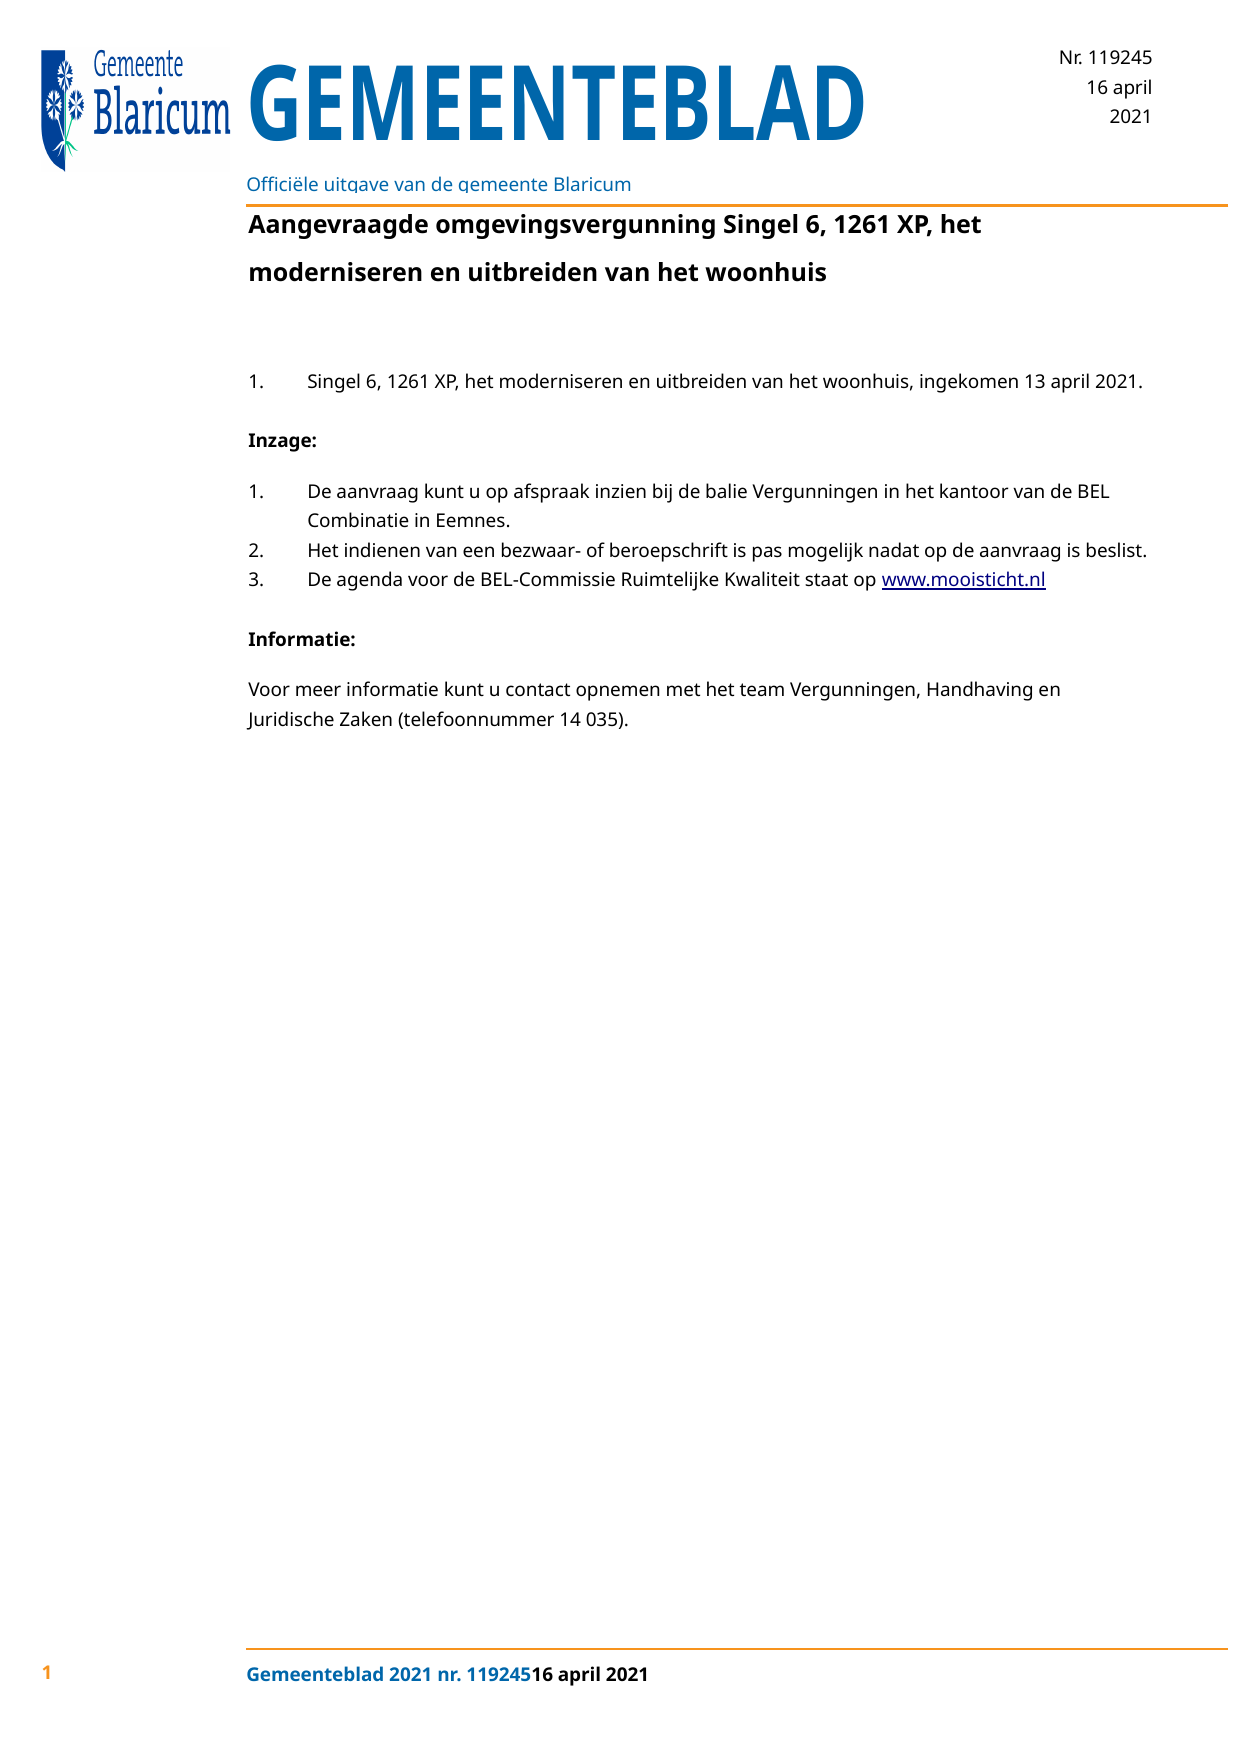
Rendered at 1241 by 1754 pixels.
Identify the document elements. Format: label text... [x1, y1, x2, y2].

text Inzage: [248, 427, 1152, 453]
text Aangevraagde omgevingsvergunning Singel 6, 1261 XP, het moderniseren en uitbreiden van het woonhuis [248, 207, 1152, 288]
list Singel 6, 1261 XP, het moderniseren en uitbreiden van het woonhuis, ingekomen 13 april 2021. [248, 368, 1152, 394]
text Informatie: [248, 626, 1152, 652]
list De agenda voor de BEL-Commissie Ruimtelijke Kwaliteit staat op www.mooisticht.nl [248, 567, 1152, 592]
text Voor meer informatie kunt u contact opnemen met het team Vergunningen, Handhaving en Juridische Zaken (telefoonnummer 14 035). [248, 676, 1152, 732]
list Het indienen van een bezwaar- of beroepschrift is pas mogelijk nadat op de aanvraag is beslist. [248, 537, 1152, 563]
picture [41, 47, 231, 172]
list De aanvraag kunt u op afspraak inzien bij de balie Vergunningen in het kantoor van de BEL Combinatie in Eemnes. [248, 478, 1152, 533]
